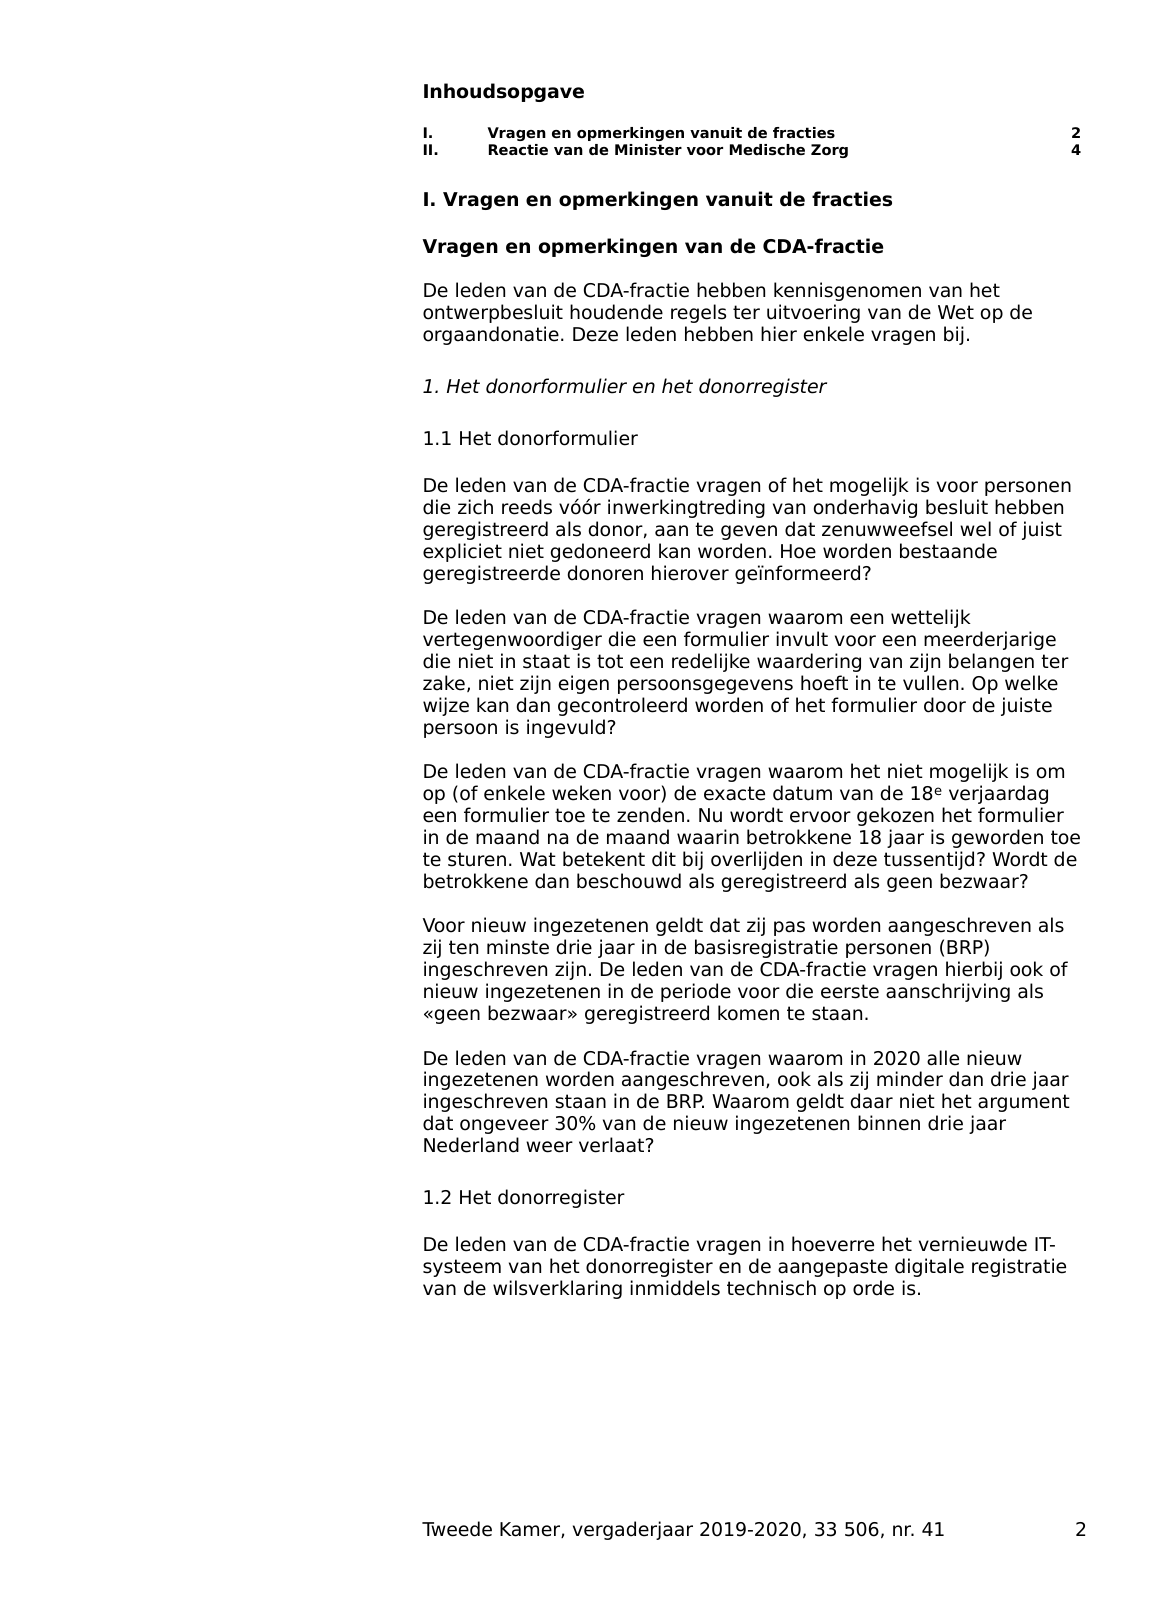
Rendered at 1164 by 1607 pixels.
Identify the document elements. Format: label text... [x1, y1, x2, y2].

subtitle Inhoudsopgave [422, 81, 1087, 103]
subtitle I. Vragen en opmerkingen vanuit de fracties [422, 189, 1087, 211]
table_cell II. [422, 142, 481, 159]
table_cell Reactie van de Minister voor Medische Zorg [481, 142, 1013, 159]
subtitle Vragen en opmerkingen van de CDA-fractie [422, 236, 1087, 258]
subtitle 1. Het donorformulier en het donorregister [422, 376, 1087, 398]
subtitle 1.2 Het donorregister [422, 1187, 1087, 1209]
table_header 2 [1013, 125, 1087, 142]
table_header Vragen en opmerkingen vanuit de fracties [481, 125, 1013, 142]
text Voor nieuw ingezetenen geldt dat zij pas worden aangeschreven als zij ten minste drie jaar in de basisregistratie personen (BRP) ingeschreven zijn. De leden van de CDA-fractie vragen hierbij ook of nieuw ingezetenen in de periode voor die eerste aanschrijving als «geen bezwaar» geregistreerd komen te staan. [422, 915, 1087, 1025]
text De leden van de CDA-fractie hebben kennisgenomen van het ontwerpbesluit houdende regels ter uitvoering van de Wet op de orgaandonatie. Deze leden hebben hier enkele vragen bij. [422, 280, 1087, 346]
subtitle 1.1 Het donorformulier [422, 428, 1087, 450]
text De leden van de CDA-fractie vragen waarom een wettelijk vertegenwoordiger die een formulier invult voor een meerderjarige die niet in staat is tot een redelijke waardering van zijn belangen ter zake, niet zijn eigen persoonsgegevens hoeft in te vullen. Op welke wijze kan dan gecontroleerd worden of het formulier door de juiste persoon is ingevuld? [422, 607, 1087, 739]
text De leden van de CDA-fractie vragen of het mogelijk is voor personen die zich reeds vóór inwerkingtreding van onderhavig besluit hebben geregistreerd als donor, aan te geven dat zenuwweefsel wel of juist expliciet niet gedoneerd kan worden. Hoe worden bestaande geregistreerde donoren hierover geïnformeerd? [422, 475, 1087, 585]
text De leden van de CDA-fractie vragen in hoeverre het vernieuwde IT-systeem van het donorregister en de aangepaste digitale registratie van de wilsverklaring inmiddels technisch op orde is. [422, 1234, 1087, 1300]
text De leden van de CDA-fractie vragen waarom in 2020 alle nieuw ingezetenen worden aangeschreven, ook als zij minder dan drie jaar ingeschreven staan in de BRP. Waarom geldt daar niet het argument dat ongeveer 30% van de nieuw ingezetenen binnen drie jaar Nederland weer verlaat? [422, 1047, 1087, 1157]
table_cell 4 [1013, 142, 1087, 159]
table_header I. [422, 125, 481, 142]
text De leden van de CDA-fractie vragen waarom het niet mogelijk is om op (of enkele weken voor) de exacte datum van de 18e verjaardag een formulier toe te zenden. Nu wordt ervoor gekozen het formulier in de maand na de maand waarin betrokkene 18 jaar is geworden toe te sturen. Wat betekent dit bij overlijden in deze tussentijd? Wordt de betrokkene dan beschouwd als geregistreerd als geen bezwaar? [422, 761, 1087, 893]
